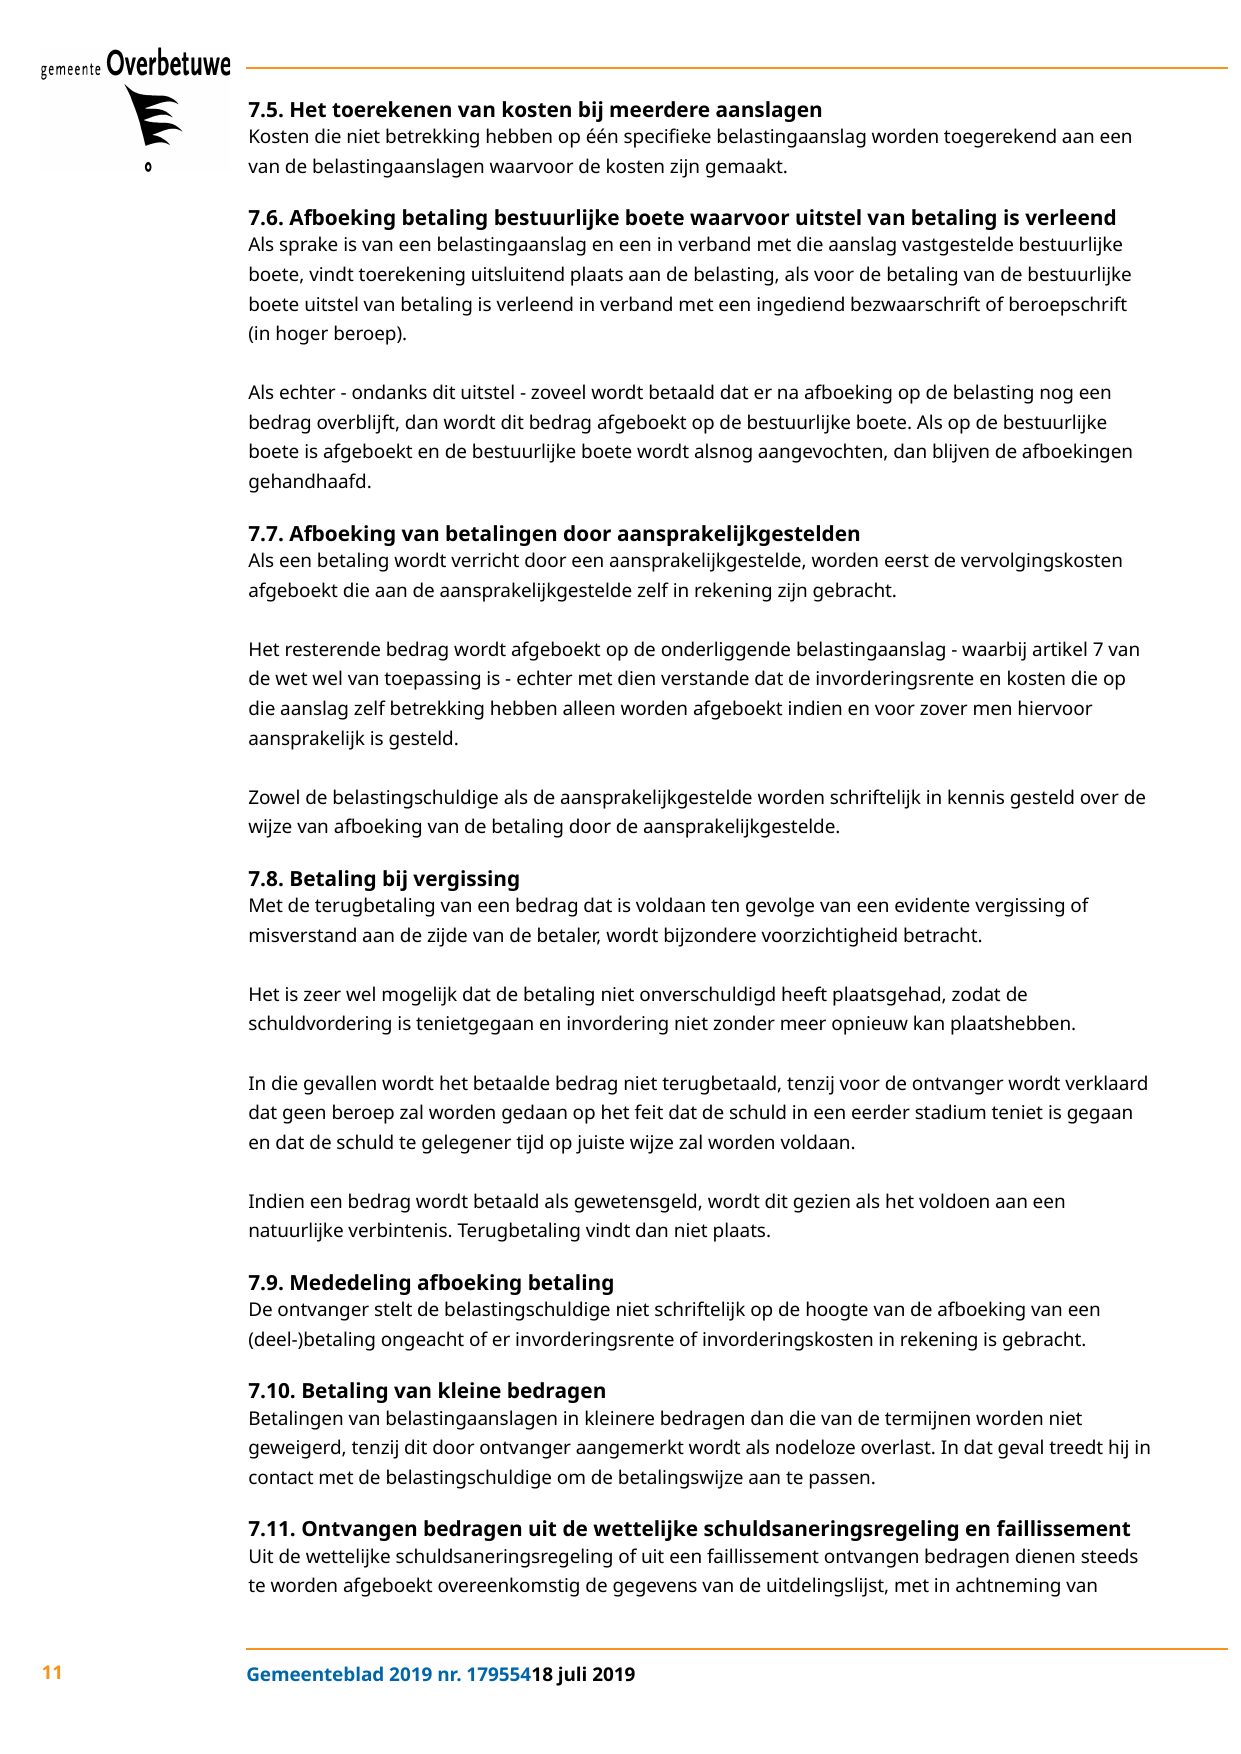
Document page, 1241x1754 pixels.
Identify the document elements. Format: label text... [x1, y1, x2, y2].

text 7.10. Betaling van kleine bedragen [248, 1377, 1152, 1405]
text 7.7. Afboeking van betalingen door aansprakelijkgestelden [248, 519, 1152, 547]
text Het is zeer wel mogelijk dat de betaling niet onverschuldigd heeft plaatsgehad, zodat de schuldvordering is tenietgegaan en invordering niet zonder meer opnieuw kan plaatshebben. [248, 981, 1152, 1036]
text Als een betaling wordt verricht door een aansprakelijkgestelde, worden eerst de vervolgingskosten afgeboekt die aan de aansprakelijkgestelde zelf in rekening zijn gebracht. [248, 547, 1152, 602]
text Als sprake is van een belastingaanslag en een in verband met die aanslag vastgestelde bestuurlijke boete, vindt toerekening uitsluitend plaats aan de belasting, als voor de betaling van de bestuurlijke boete uitstel van betaling is verleend in verband met een ingediend bezwaarschrift of beroepschrift (in hoger beroep). [248, 232, 1152, 346]
text Uit de wettelijke schuldsaneringsregeling of uit een faillissement ontvangen bedragen dienen steeds te worden afgeboekt overeenkomstig de gegevens van de uitdelingslijst, met in achtneming van [248, 1543, 1152, 1598]
text Als echter - ondanks dit uitstel - zoveel wordt betaald dat er na afboeking op de belasting nog een bedrag overblijft, dan wordt dit bedrag afgeboekt op de bestuurlijke boete. Als op de bestuurlijke boete is afgeboekt en de bestuurlijke boete wordt alsnog aangevochten, dan blijven de afboekingen gehandhaafd. [248, 379, 1152, 494]
text 7.8. Betaling bij vergissing [248, 864, 1152, 892]
text 7.5. Het toerekenen van kosten bij meerdere aanslagen [248, 95, 1152, 123]
text Met de terugbetaling van een bedrag dat is voldaan ten gevolge van een evidente vergissing of misverstand aan de zijde van de betaler, wordt bijzondere voorzichtigheid betracht. [248, 892, 1152, 948]
text Betalingen van belastingaanslagen in kleinere bedragen dan die van de termijnen worden niet geweigerd, tenzij dit door ontvanger aangemerkt wordt als nodeloze overlast. In dat geval treedt hij in contact met de belastingschuldige om de betalingswijze aan te passen. [248, 1405, 1152, 1490]
text Zowel de belastingschuldige als de aansprakelijkgestelde worden schriftelijk in kennis gesteld over de wijze van afboeking van de betaling door de aansprakelijkgestelde. [248, 784, 1152, 839]
text 7.9. Mededeling afboeking betaling [248, 1268, 1152, 1297]
text De ontvanger stelt de belastingschuldige niet schriftelijk op de hoogte van de afboeking van een (deel-)betaling ongeacht of er invorderingsrente of invorderingskosten in rekening is gebracht. [248, 1297, 1152, 1352]
text Het resterende bedrag wordt afgeboekt op de onderliggende belastingaanslag - waarbij artikel 7 van de wet wel van toepassing is - echter met dien verstande dat de invorderingsrente en kosten die op die aanslag zelf betrekking hebben alleen worden afgeboekt indien en voor zover men hiervoor aansprakelijk is gesteld. [248, 636, 1152, 750]
text Kosten die niet betrekking hebben op één specifieke belastingaanslag worden toegerekend aan een van de belastingaanslagen waarvoor de kosten zijn gemaakt. [248, 123, 1152, 178]
text Indien een bedrag wordt betaald als gewetensgeld, wordt dit gezien als het voldoen aan een natuurlijke verbintenis. Terugbetaling vindt dan niet plaats. [248, 1188, 1152, 1243]
text 7.11. Ontvangen bedragen uit de wettelijke schuldsaneringsregeling en faillissement [248, 1514, 1152, 1543]
text 7.6. Afboeking betaling bestuurlijke boete waarvoor uitstel van betaling is verleend [248, 203, 1152, 232]
picture [41, 47, 231, 172]
text In die gevallen wordt het betaalde bedrag niet terugbetaald, tenzij voor de ontvanger wordt verklaard dat geen beroep zal worden gedaan op het feit dat de schuld in een eerder stadium teniet is gegaan en dat de schuld te gelegener tijd op juiste wijze zal worden voldaan. [248, 1070, 1152, 1155]
